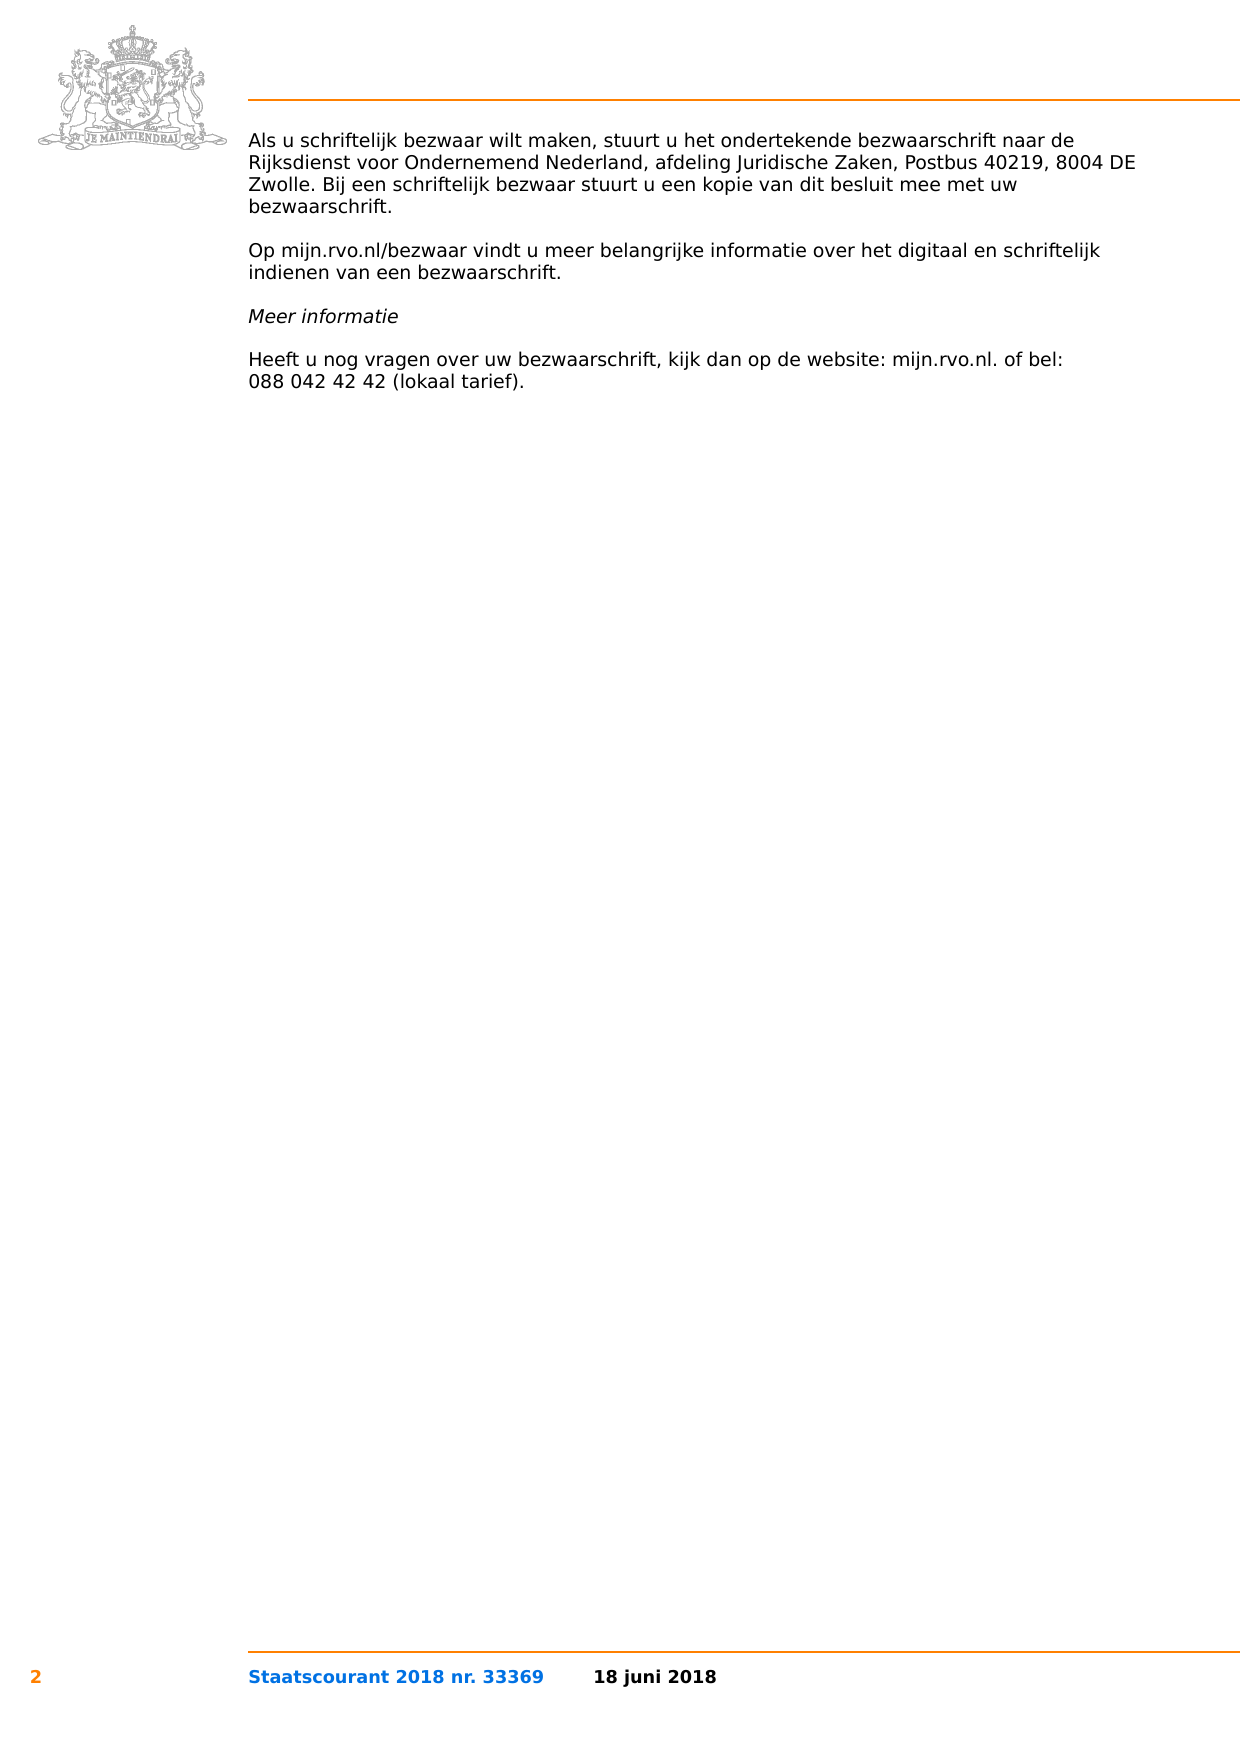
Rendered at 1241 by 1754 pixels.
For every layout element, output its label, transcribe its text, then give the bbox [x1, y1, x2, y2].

text Als u schriftelijk bezwaar wilt maken, stuurt u het ondertekende bezwaarschrift naar de Rijksdienst voor Ondernemend Nederland, afdeling Juridische Zaken, Postbus 40219, 8004 DE Zwolle. Bij een schriftelijk bezwaar stuurt u een kopie van dit besluit mee met uw bezwaarschrift. [248, 130, 1163, 218]
text Heeft u nog vragen over uw bezwaarschrift, kijk dan op de website: mijn.rvo.nl. of bel: 088 042 42 42 (lokaal tarief). [248, 349, 1163, 393]
text Meer informatie [248, 306, 1163, 327]
picture [38, 25, 227, 150]
text Op mijn.rvo.nl/bezwaar vindt u meer belangrijke informatie over het digitaal en schriftelijk indienen van een bezwaarschrift. [248, 240, 1163, 284]
